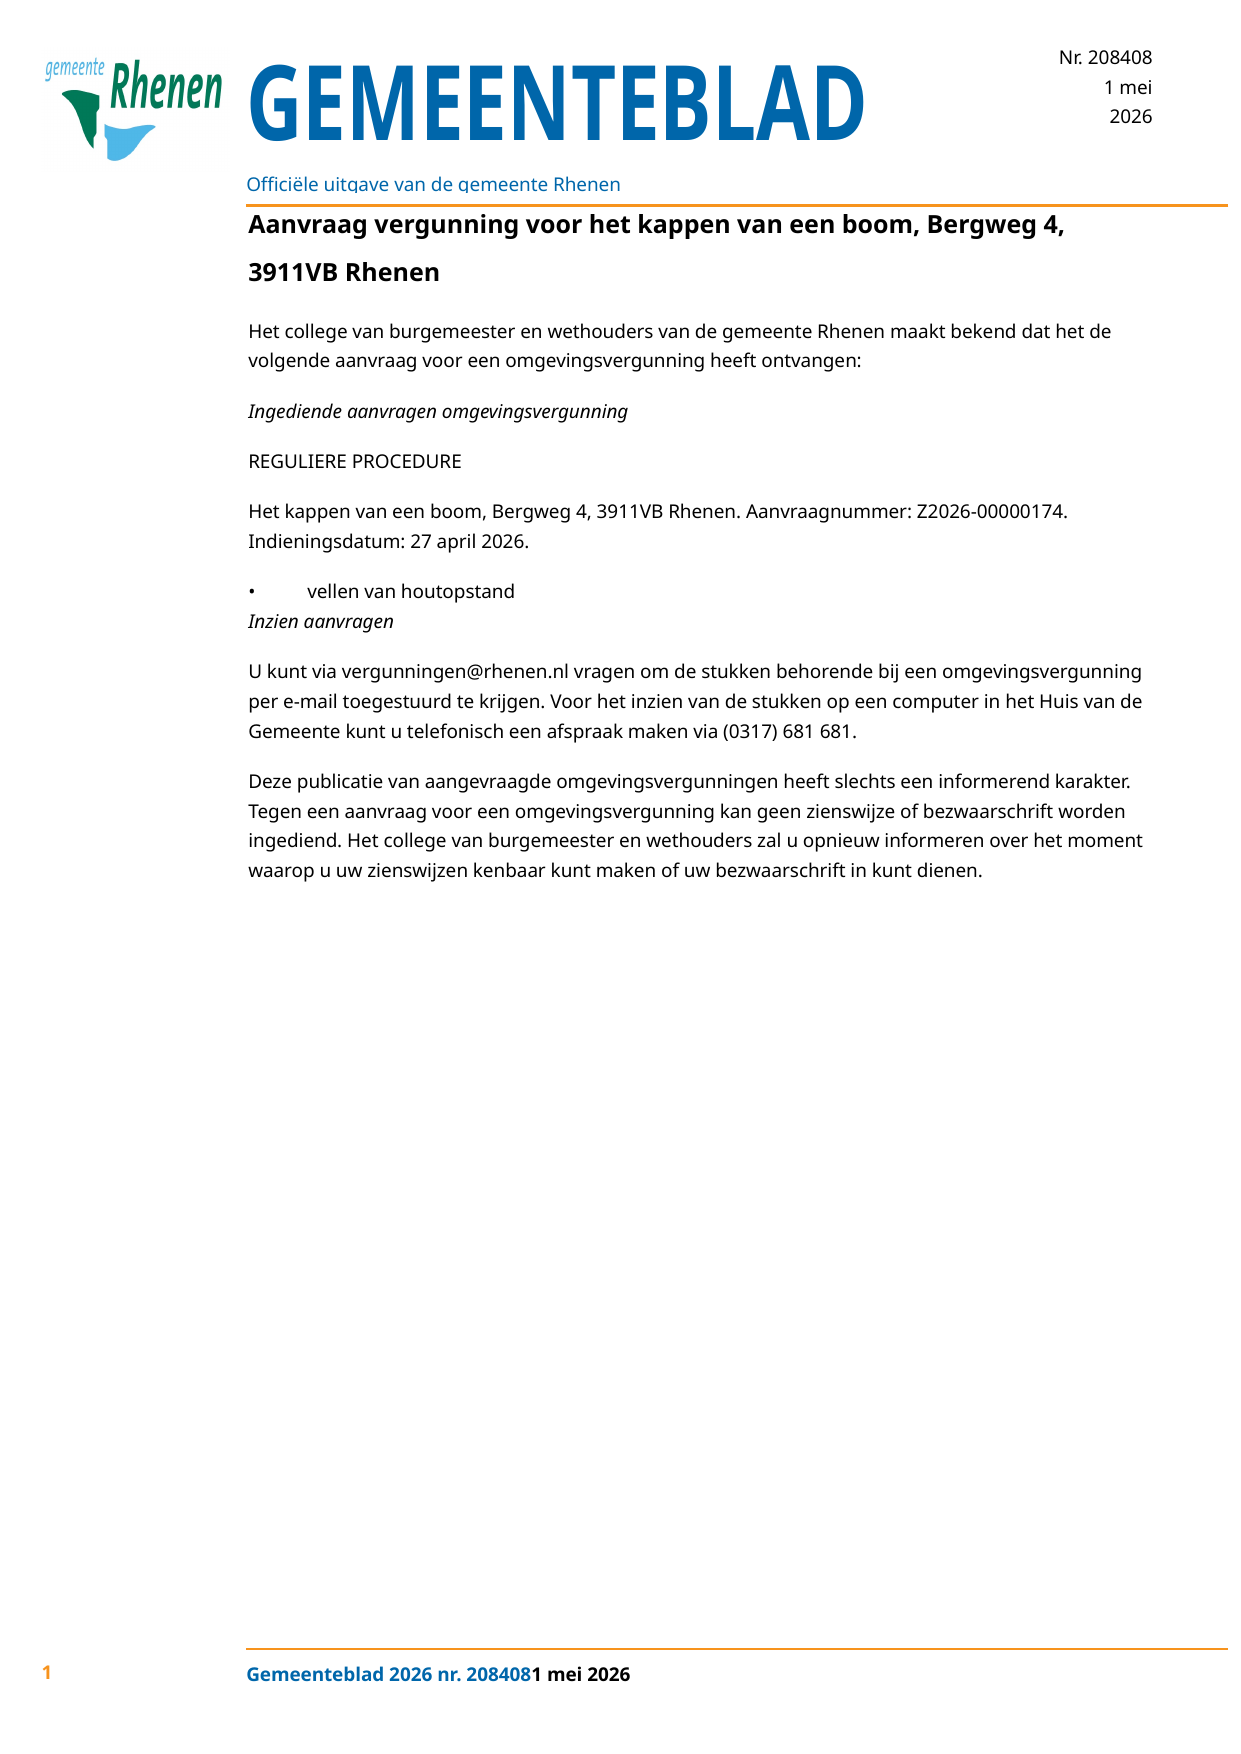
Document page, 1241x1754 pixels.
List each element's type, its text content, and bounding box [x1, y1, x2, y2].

list vellen van houtopstand [248, 579, 1152, 604]
text Aanvraag vergunning voor het kappen van een boom, Bergweg 4, 3911VB Rhenen [248, 207, 1152, 288]
text Ingediende aanvragen omgevingsvergunning [248, 398, 1152, 424]
text Het college van burgemeester en wethouders van de gemeente Rhenen maakt bekend dat het de volgende aanvraag voor een omgevingsvergunning heeft ontvangen: [248, 318, 1152, 373]
text Deze publicatie van aangevraagde omgevingsvergunningen heeft slechts een informerend karakter. Tegen een aanvraag voor een omgevingsvergunning kan geen zienswijze of bezwaarschrift worden ingediend. Het college van burgemeester en wethouders zal u opnieuw informeren over het moment waarop u uw zienswijzen kenbaar kunt maken of uw bezwaarschrift in kunt dienen. [248, 768, 1152, 883]
text Inzien aanvragen [248, 608, 1152, 634]
text REGULIERE PROCEDURE [248, 448, 1152, 474]
picture [41, 47, 231, 172]
text Het kappen van een boom, Bergweg 4, 3911VB Rhenen. Aanvraagnummer: Z2026-00000174. Indieningsdatum: 27 april 2026. [248, 499, 1152, 554]
text U kunt via vergunningen@rhenen.nl vragen om de stukken behorende bij een omgevingsvergunning per e-mail toegestuurd te krijgen. Voor het inzien van de stukken op een computer in het Huis van de Gemeente kunt u telefonisch een afspraak maken via (0317) 681 681. [248, 659, 1152, 744]
